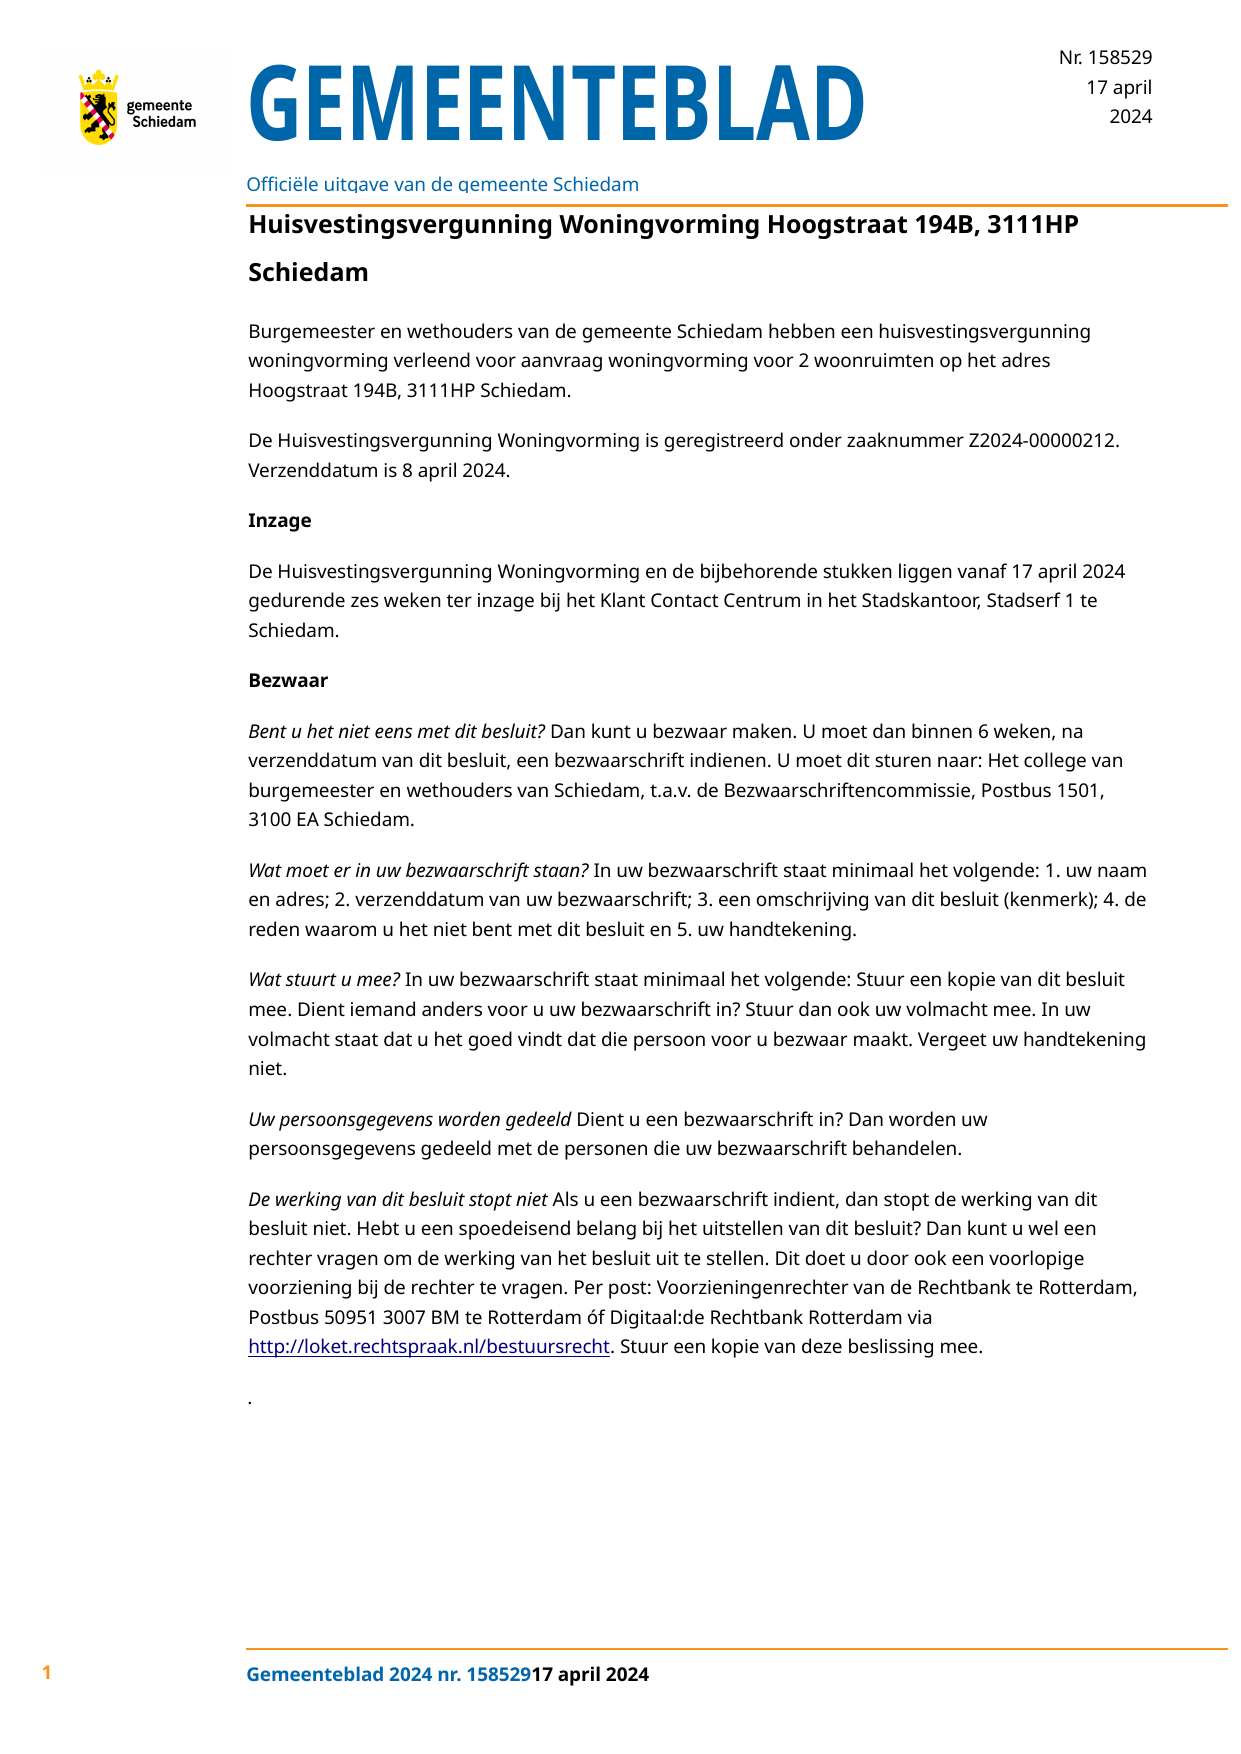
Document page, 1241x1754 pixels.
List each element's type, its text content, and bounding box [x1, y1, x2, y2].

text Wat moet er in uw bezwaarschrift staan? In uw bezwaarschrift staat minimaal het volgende: 1. uw naam en adres; 2. verzenddatum van uw bezwaarschrift; 3. een omschrijving van dit besluit (kenmerk); 4. de reden waarom u het niet bent met dit besluit en 5. uw handtekening. [248, 857, 1152, 942]
text Uw persoonsgegevens worden gedeeld Dient u een bezwaarschrift in? Dan worden uw persoonsgegevens gedeeld met de personen die uw bezwaarschrift behandelen. [248, 1106, 1152, 1161]
text . [248, 1384, 1152, 1410]
text De werking van dit besluit stopt niet Als u een bezwaarschrift indient, dan stopt de werking van dit besluit niet. Hebt u een spoedeisend belang bij het uitstellen van dit besluit? Dan kunt u wel een rechter vragen om de werking van het besluit uit te stellen. Dit doet u door ook een voorlopige voorziening bij de rechter te vragen. Per post: Voorzieningenrechter van de Rechtbank te Rotterdam, Postbus 50951 3007 BM te Rotterdam óf Digitaal:de Rechtbank Rotterdam via http://loket.rechtspraak.nl/bestuursrecht. Stuur een kopie van deze beslissing mee. [248, 1186, 1152, 1359]
text Burgemeester en wethouders van de gemeente Schiedam hebben een huisvestingsvergunning woningvorming verleend voor aanvraag woningvorming voor 2 woonruimten op het adres Hoogstraat 194B, 3111HP Schiedam. [248, 318, 1152, 403]
text De Huisvestingsvergunning Woningvorming is geregistreerd onder zaaknummer Z2024-00000212. Verzenddatum is 8 april 2024. [248, 427, 1152, 483]
text Wat stuurt u mee? In uw bezwaarschrift staat minimaal het volgende: Stuur een kopie van dit besluit mee. Dient iemand anders voor u uw bezwaarschrift in? Stuur dan ook uw volmacht mee. In uw volmacht staat dat u het goed vindt dat die persoon voor u bezwaar maakt. Vergeet uw handtekening niet. [248, 967, 1152, 1081]
text Huisvestingsvergunning Woningvorming Hoogstraat 194B, 3111HP Schiedam [248, 207, 1152, 288]
text Bezwaar [248, 667, 1152, 693]
text Bent u het niet eens met dit besluit? Dan kunt u bezwaar maken. U moet dan binnen 6 weken, na verzenddatum van dit besluit, een bezwaarschrift indienen. U moet dit sturen naar: Het college van burgemeester en wethouders van Schiedam, t.a.v. de Bezwaarschriftencommissie, Postbus 1501, 3100 EA Schiedam. [248, 718, 1152, 832]
text Inzage [248, 507, 1152, 533]
text De Huisvestingsvergunning Woningvorming en de bijbehorende stukken liggen vanaf 17 april 2024 gedurende zes weken ter inzage bij het Klant Contact Centrum in het Stadskantoor, Stadserf 1 te Schiedam. [248, 558, 1152, 643]
picture [41, 47, 231, 172]
